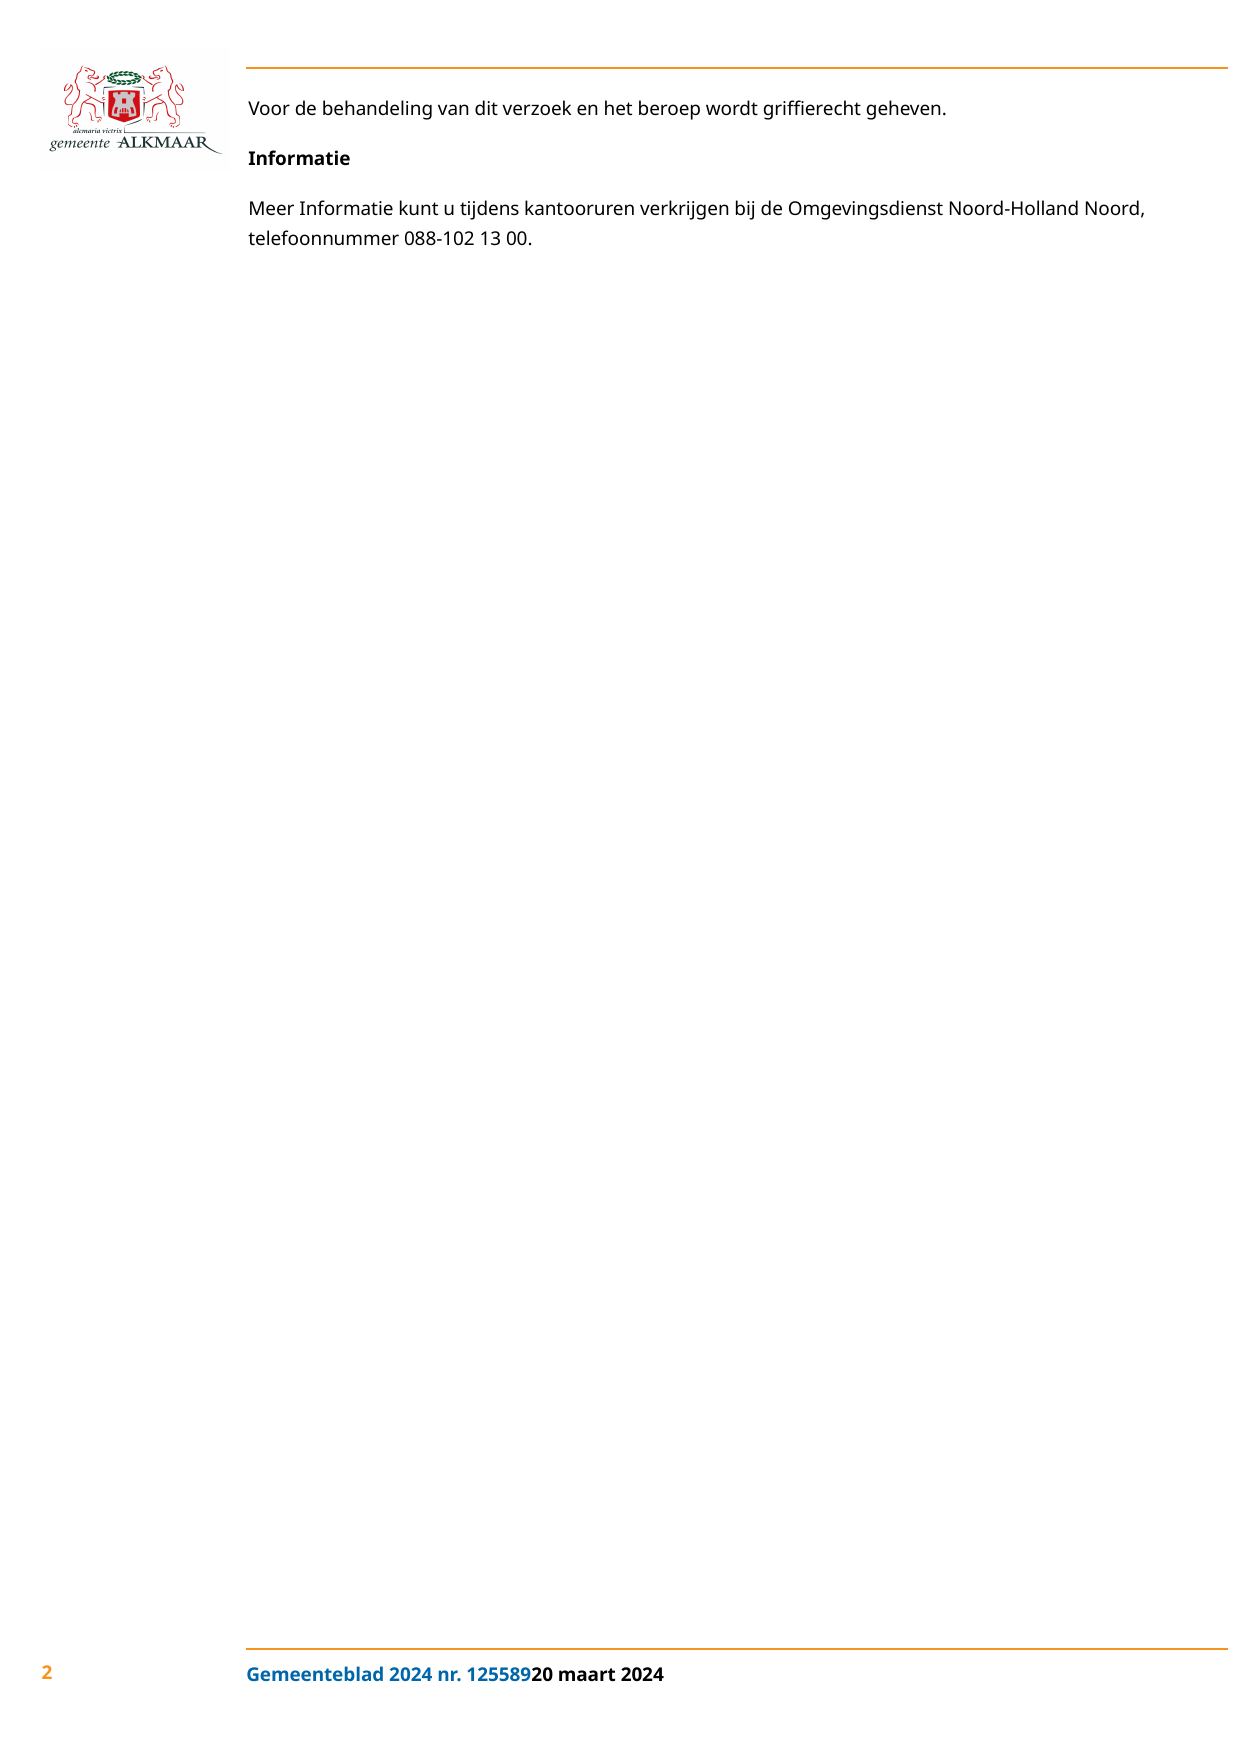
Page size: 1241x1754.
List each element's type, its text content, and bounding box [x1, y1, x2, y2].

text Voor de behandeling van dit verzoek en het beroep wordt griffierecht geheven. [248, 95, 1152, 121]
picture [41, 47, 231, 172]
text Meer Informatie kunt u tijdens kantooruren verkrijgen bij de Omgevingsdienst Noord-Holland Noord, telefoonnummer 088-102 13 00. [248, 196, 1152, 251]
text Informatie [248, 145, 1152, 171]
